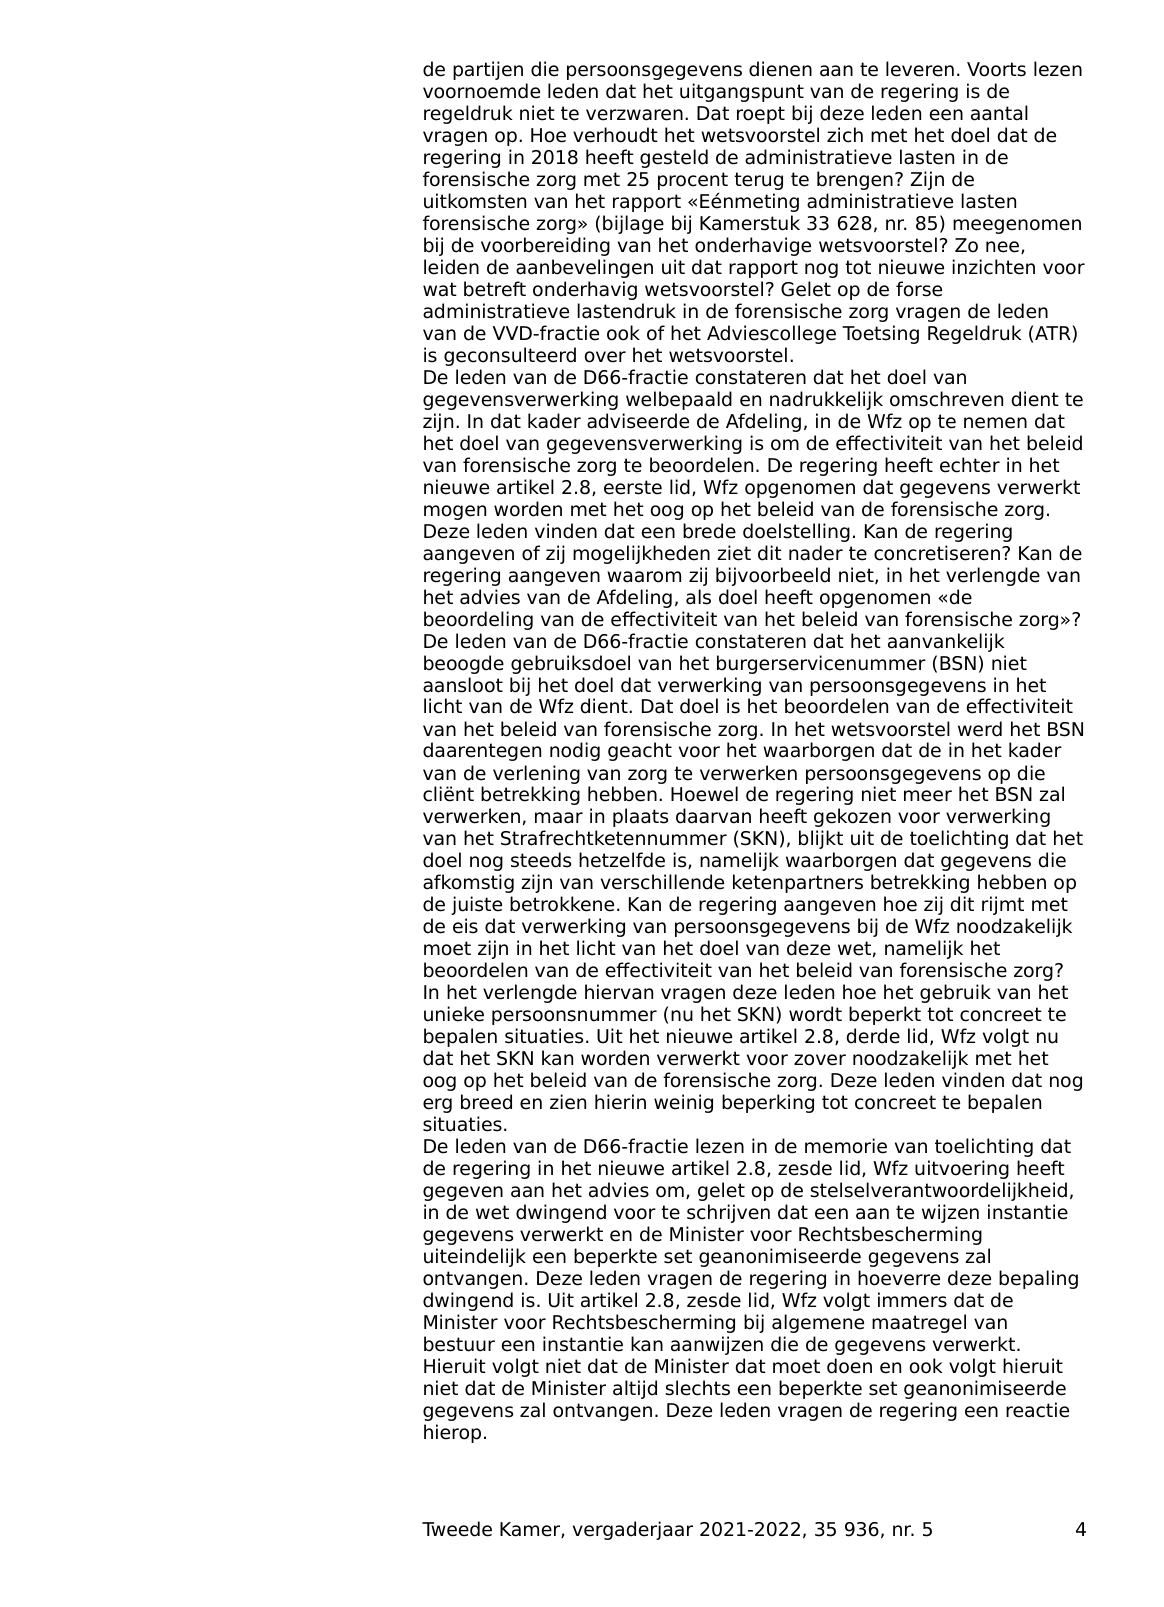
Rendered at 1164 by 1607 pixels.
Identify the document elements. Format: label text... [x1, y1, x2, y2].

text De leden van de D66-fractie lezen in de memorie van toelichting dat de regering in het nieuwe artikel 2.8, zesde lid, Wfz uitvoering heeft gegeven aan het advies om, gelet op de stelselverantwoordelijkheid, in de wet dwingend voor te schrijven dat een aan te wijzen instantie gegevens verwerkt en de Minister voor Rechtsbescherming uiteindelijk een beperkte set geanonimiseerde gegevens zal ontvangen. Deze leden vragen de regering in hoeverre deze bepaling dwingend is. Uit artikel 2.8, zesde lid, Wfz volgt immers dat de Minister voor Rechtsbescherming bij algemene maatregel van bestuur een instantie kan aanwijzen die de gegevens verwerkt. Hieruit volgt niet dat de Minister dat moet doen en ook volgt hieruit niet dat de Minister altijd slechts een beperkte set geanonimiseerde gegevens zal ontvangen. Deze leden vragen de regering een reactie hierop. [422, 1136, 1087, 1444]
text De leden van de D66-fractie constateren dat het doel van gegevensverwerking welbepaald en nadrukkelijk omschreven dient te zijn. In dat kader adviseerde de Afdeling, in de Wfz op te nemen dat het doel van gegevensverwerking is om de effectiviteit van het beleid van forensische zorg te beoordelen. De regering heeft echter in het nieuwe artikel 2.8, eerste lid, Wfz opgenomen dat gegevens verwerkt mogen worden met het oog op het beleid van de forensische zorg. Deze leden vinden dat een brede doelstelling. Kan de regering aangeven of zij mogelijkheden ziet dit nader te concretiseren? Kan de regering aangeven waarom zij bijvoorbeeld niet, in het verlengde van het advies van de Afdeling, als doel heeft opgenomen «de beoordeling van de effectiviteit van het beleid van forensische zorg»? [422, 367, 1087, 631]
text De leden van de D66-fractie constateren dat het aanvankelijk beoogde gebruiksdoel van het burgerservicenummer (BSN) niet aansloot bij het doel dat verwerking van persoonsgegevens in het licht van de Wfz dient. Dat doel is het beoordelen van de effectiviteit van het beleid van forensische zorg. In het wetsvoorstel werd het BSN daarentegen nodig geacht voor het waarborgen dat de in het kader van de verlening van zorg te verwerken persoonsgegevens op die cliënt betrekking hebben. Hoewel de regering niet meer het BSN zal verwerken, maar in plaats daarvan heeft gekozen voor verwerking van het Strafrechtketennummer (SKN), blijkt uit de toelichting dat het doel nog steeds hetzelfde is, namelijk waarborgen dat gegevens die afkomstig zijn van verschillende ketenpartners betrekking hebben op de juiste betrokkene. Kan de regering aangeven hoe zij dit rijmt met de eis dat verwerking van persoonsgegevens bij de Wfz noodzakelijk moet zijn in het licht van het doel van deze wet, namelijk het beoordelen van de effectiviteit van het beleid van forensische zorg? In het verlengde hiervan vragen deze leden hoe het gebruik van het unieke persoonsnummer (nu het SKN) wordt beperkt tot concreet te bepalen situaties. Uit het nieuwe artikel 2.8, derde lid, Wfz volgt nu dat het SKN kan worden verwerkt voor zover noodzakelijk met het oog op het beleid van de forensische zorg. Deze leden vinden dat nog erg breed en zien hierin weinig beperking tot concreet te bepalen situaties. [422, 631, 1087, 1136]
text de partijen die persoonsgegevens dienen aan te leveren. Voorts lezen voornoemde leden dat het uitgangspunt van de regering is de regeldruk niet te verzwaren. Dat roept bij deze leden een aantal vragen op. Hoe verhoudt het wetsvoorstel zich met het doel dat de regering in 2018 heeft gesteld de administratieve lasten in de forensische zorg met 25 procent terug te brengen? Zijn de uitkomsten van het rapport «Eénmeting administratieve lasten forensische zorg» (bijlage bij Kamerstuk 33 628, nr. 85) meegenomen bij de voorbereiding van het onderhavige wetsvoorstel? Zo nee, leiden de aanbevelingen uit dat rapport nog tot nieuwe inzichten voor wat betreft onderhavig wetsvoorstel? Gelet op de forse administratieve lastendruk in de forensische zorg vragen de leden van de VVD-fractie ook of het Adviescollege Toetsing Regeldruk (ATR) is geconsulteerd over het wetsvoorstel. [422, 59, 1087, 367]
